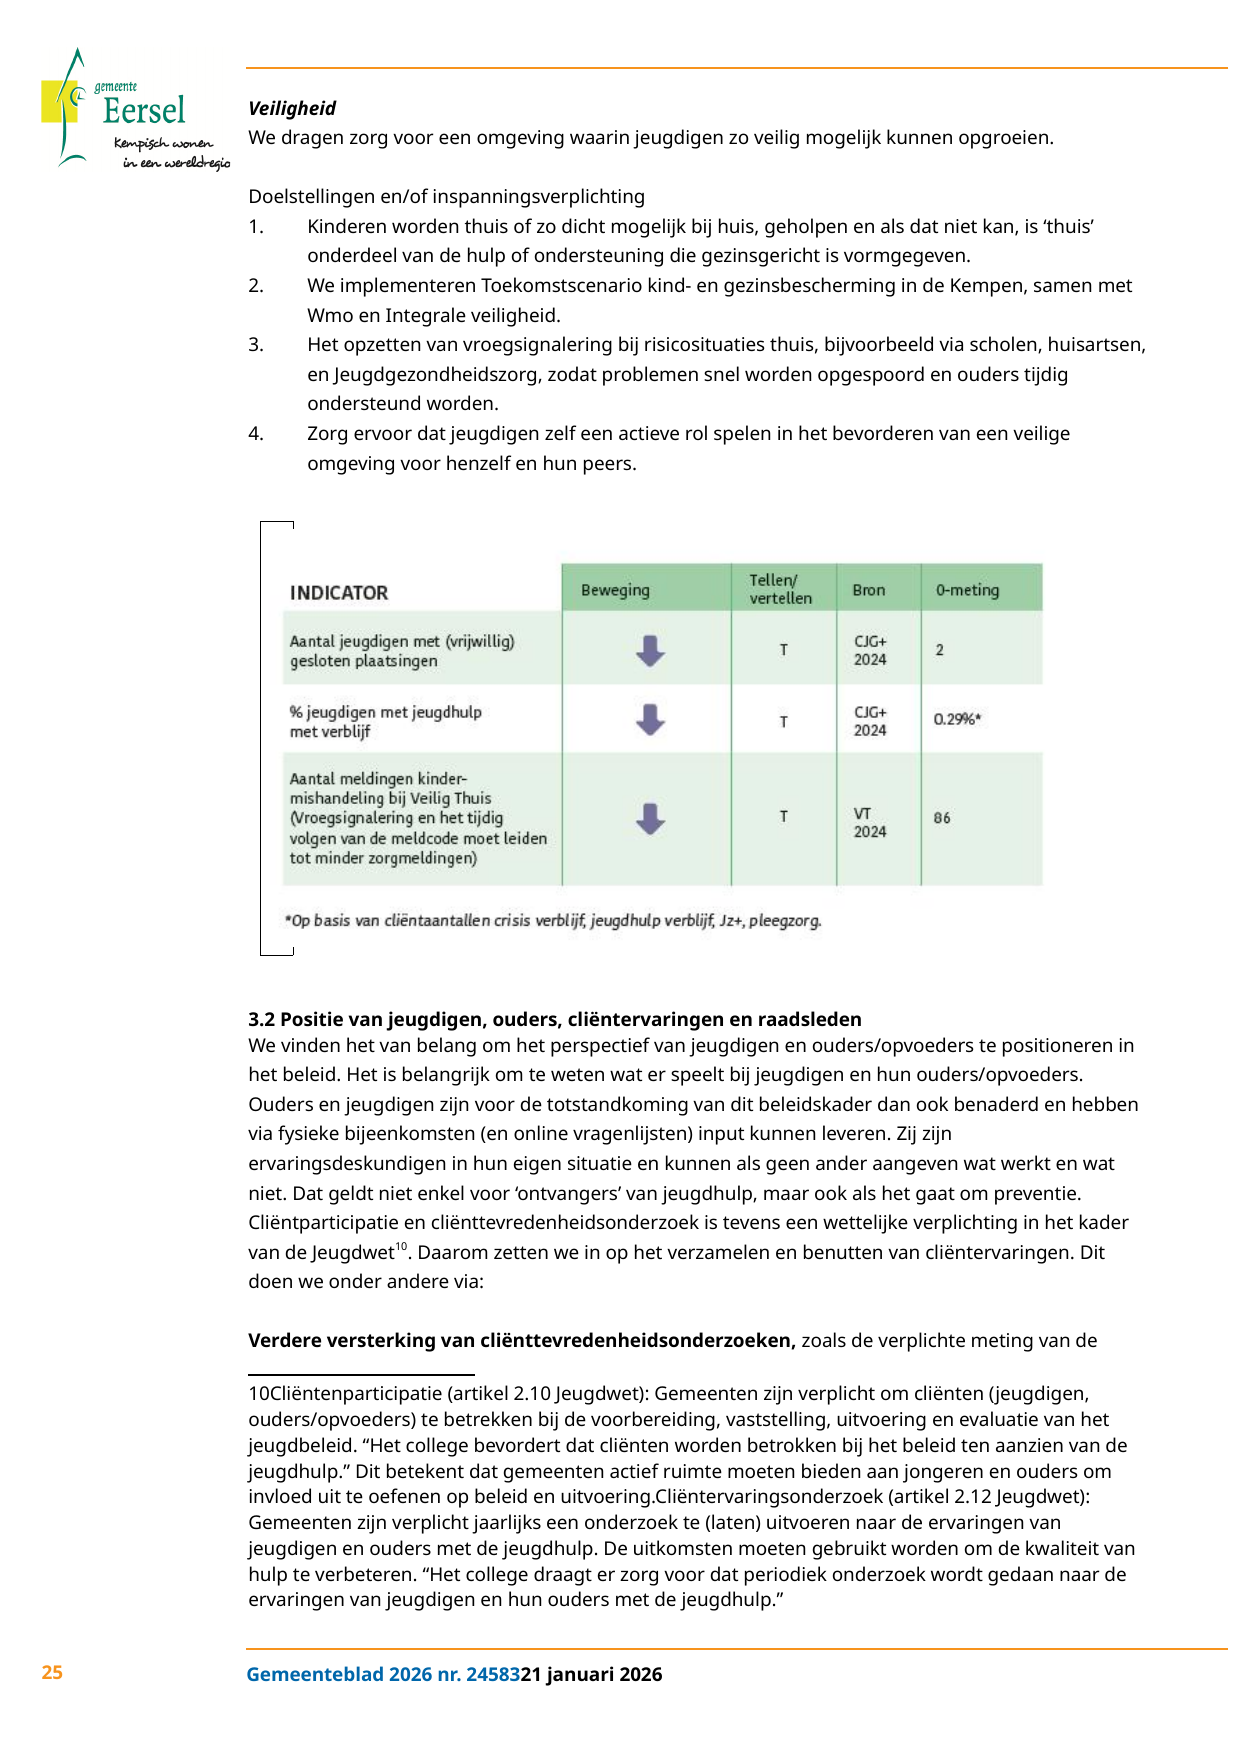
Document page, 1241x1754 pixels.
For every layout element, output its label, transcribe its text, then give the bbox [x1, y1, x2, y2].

picture [268, 529, 1065, 947]
text 3.2 Positie van jeugdigen, ouders, cliëntervaringen en raadsleden [248, 1006, 1152, 1032]
list Zorg ervoor dat jeugdigen zelf een actieve rol spelen in het bevorderen van een veilige omgeving voor henzelf en hun peers. [248, 420, 1152, 476]
list Het opzetten van vroegsignalering bij risicosituaties thuis, bijvoorbeeld via scholen, huisartsen, en Jeugdgezondheidszorg, zodat problemen snel worden opgespoord en ouders tijdig ondersteund worden. [248, 331, 1152, 416]
text Verdere versterking van cliënttevredenheidsonderzoeken, zoals de verplichte meting van de [248, 1328, 1152, 1353]
text We vinden het van belang om het perspectief van jeugdigen en ouders/opvoeders te positioneren in het beleid. Het is belangrijk om te weten wat er speelt bij jeugdigen en hun ouders/opvoeders. Ouders en jeugdigen zijn voor de totstandkoming van dit beleidskader dan ook benaderd en hebben via fysieke bijeenkomsten (en online vragenlijsten) input kunnen leveren. Zij zijn ervaringsdeskundigen in hun eigen situatie en kunnen als geen ander aangeven wat werkt en wat niet. Dat geldt niet enkel voor ‘ontvangers’ van jeugdhulp, maar ook als het gaat om preventie. Cliëntparticipatie en cliënttevredenheidsonderzoek is tevens een wettelijke verplichting in het kader van de Jeugdwet. Daarom zetten we in op het verzamelen en benutten van cliëntervaringen. Dit doen we onder andere via: [248, 1032, 1152, 1294]
text Doelstellingen en/of inspanningsverplichting [248, 183, 1152, 209]
list We implementeren Toekomstscenario kind- en gezinsbescherming in de Kempen, samen met Wmo en Integrale veiligheid. [248, 272, 1152, 328]
text Veiligheid [248, 95, 1152, 121]
text We dragen zorg voor een omgeving waarin jeugdigen zo veilig mogelijk kunnen opgroeien. [248, 124, 1152, 150]
list Kinderen worden thuis of zo dicht mogelijk bij huis, geholpen en als dat niet kan, is ‘thuis’ onderdeel van de hulp of ondersteuning die gezinsgericht is vormgegeven. [248, 213, 1152, 268]
text Cliëntenparticipatie (artikel 2.10 Jeugdwet): Gemeenten zijn verplicht om cliënten (jeugdigen, ouders/opvoeders) te betrekken bij de voorbereiding, vaststelling, uitvoering en evaluatie van het jeugdbeleid. “Het college bevordert dat cliënten worden betrokken bij het beleid ten aanzien van de jeugdhulp.” Dit betekent dat gemeenten actief ruimte moeten bieden aan jongeren en ouders om invloed uit te oefenen op beleid en uitvoering.Cliëntervaringsonderzoek (artikel 2.12 Jeugdwet): Gemeenten zijn verplicht jaarlijks een onderzoek te (laten) uitvoeren naar de ervaringen van jeugdigen en ouders met de jeugdhulp. De uitkomsten moeten gebruikt worden om de kwaliteit van hulp te verbeteren. “Het college draagt er zorg voor dat periodiek onderzoek wordt gedaan naar de ervaringen van jeugdigen en hun ouders met de jeugdhulp.” [248, 1381, 1152, 1612]
picture [41, 47, 231, 172]
